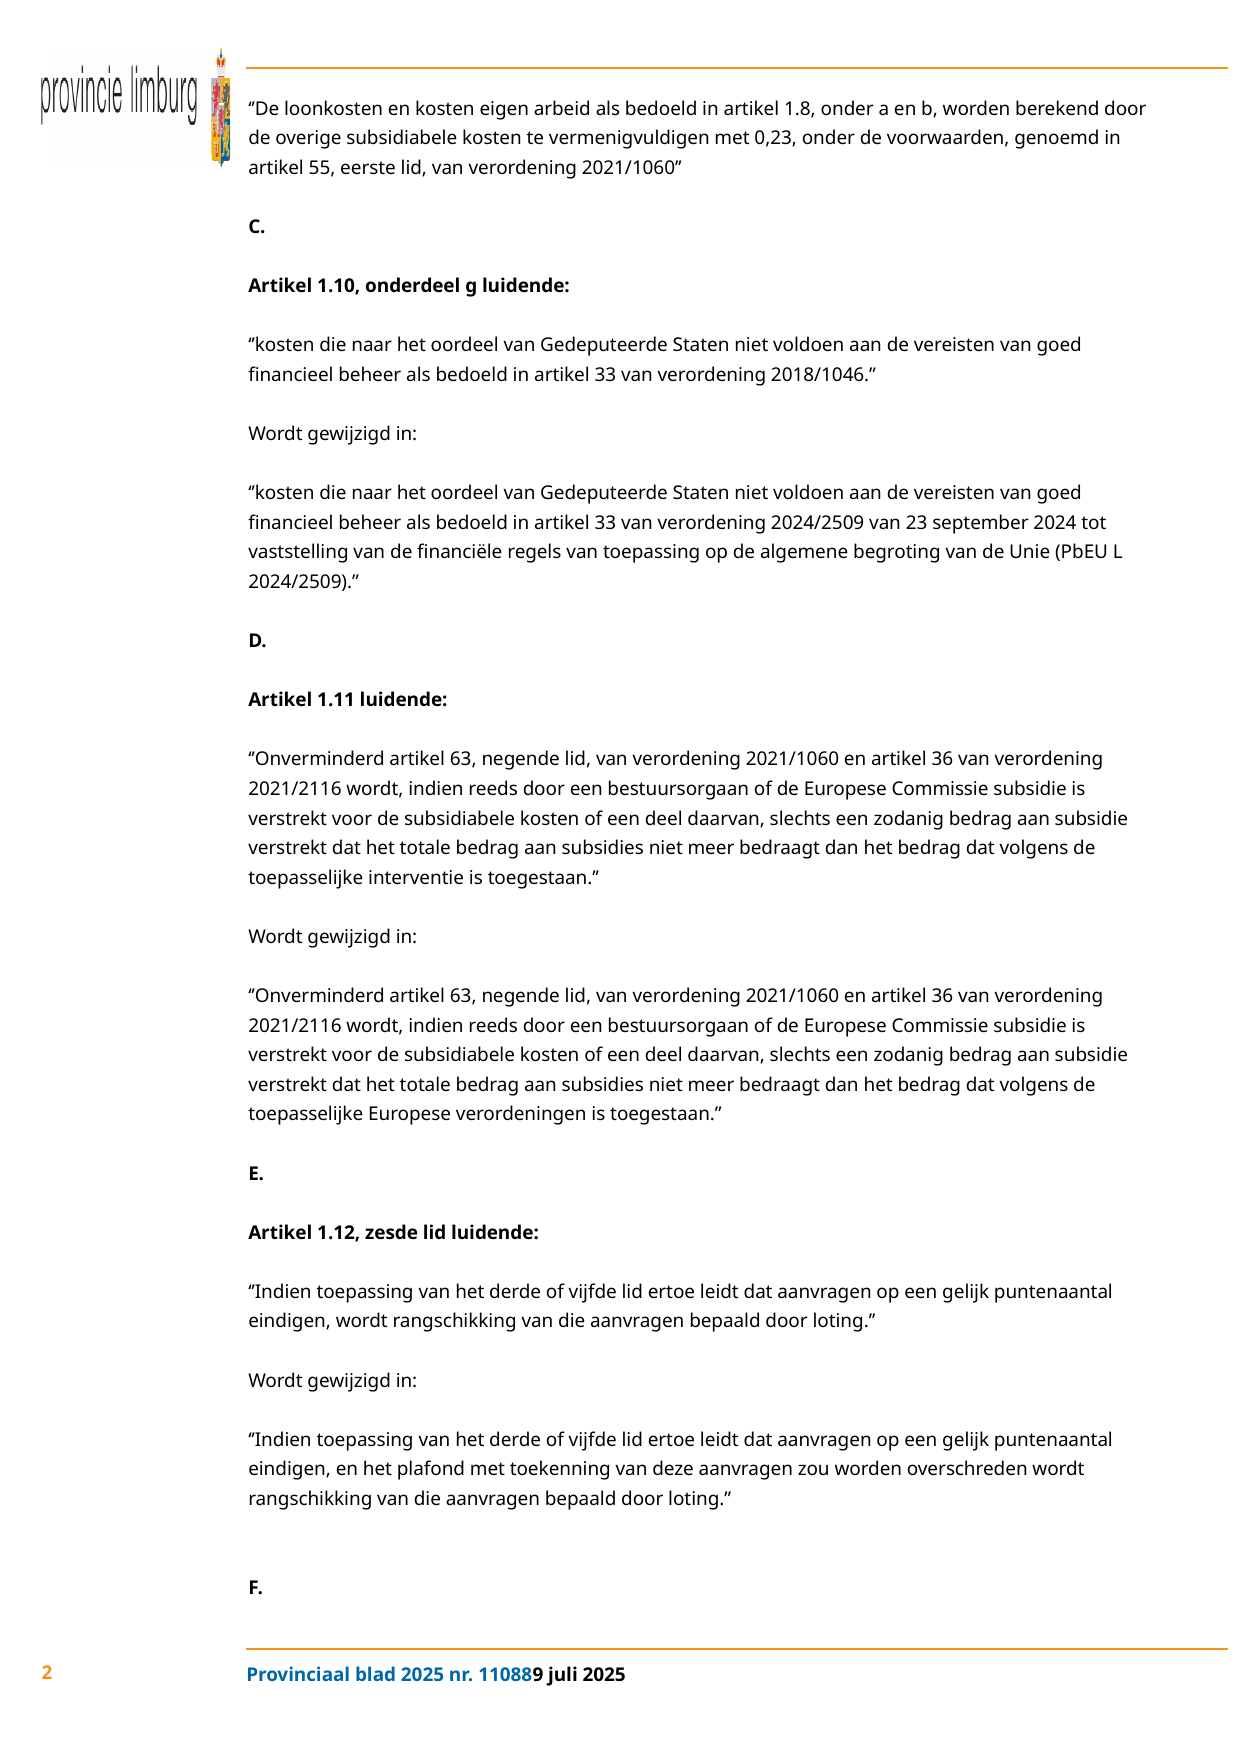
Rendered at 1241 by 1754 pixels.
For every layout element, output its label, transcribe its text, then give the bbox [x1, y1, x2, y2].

text ‘’Onverminderd artikel 63, negende lid, van verordening 2021/1060 en artikel 36 van verordening 2021/2116 wordt, indien reeds door een bestuursorgaan of de Europese Commissie subsidie is verstrekt voor de subsidiabele kosten of een deel daarvan, slechts een zodanig bedrag aan subsidie verstrekt dat het totale bedrag aan subsidies niet meer bedraagt dan het bedrag dat volgens de toepasselijke interventie is toegestaan.’’ [248, 746, 1152, 890]
text ‘’kosten die naar het oordeel van Gedeputeerde Staten niet voldoen aan de vereisten van goed financieel beheer als bedoeld in artikel 33 van verordening 2024/2509 van 23 september 2024 tot vaststelling van de financiële regels van toepassing op de algemene begroting van de Unie (PbEU L 2024/2509).’’ [248, 479, 1152, 594]
text Wordt gewijzigd in: [248, 923, 1152, 949]
text Wordt gewijzigd in: [248, 1367, 1152, 1393]
text ‘’kosten die naar het oordeel van Gedeputeerde Staten niet voldoen aan de vereisten van goed financieel beheer als bedoeld in artikel 33 van verordening 2018/1046.’’ [248, 331, 1152, 387]
text ‘’Indien toepassing van het derde of vijfde lid ertoe leidt dat aanvragen op een gelijk puntenaantal eindigen, wordt rangschikking van die aanvragen bepaald door loting.’’ [248, 1278, 1152, 1333]
text Artikel 1.11 luidende: [248, 686, 1152, 712]
text ‘’De loonkosten en kosten eigen arbeid als bedoeld in artikel 1.8, onder a en b, worden berekend door de overige subsidiabele kosten te vermenigvuldigen met 0,23, onder de voorwaarden, genoemd in artikel 55, eerste lid, van verordening 2021/1060’’ [248, 95, 1152, 180]
text Wordt gewijzigd in: [248, 420, 1152, 446]
picture [41, 47, 231, 172]
text ‘’Indien toepassing van het derde of vijfde lid ertoe leidt dat aanvragen op een gelijk puntenaantal eindigen, en het plafond met toekenning van deze aanvragen zou worden overschreden wordt rangschikking van die aanvragen bepaald door loting.’’ [248, 1426, 1152, 1511]
text C. [248, 213, 1152, 239]
text Artikel 1.10, onderdeel g luidende: [248, 272, 1152, 298]
text D. [248, 627, 1152, 653]
text ‘’Onverminderd artikel 63, negende lid, van verordening 2021/1060 en artikel 36 van verordening 2021/2116 wordt, indien reeds door een bestuursorgaan of de Europese Commissie subsidie is verstrekt voor de subsidiabele kosten of een deel daarvan, slechts een zodanig bedrag aan subsidie verstrekt dat het totale bedrag aan subsidies niet meer bedraagt dan het bedrag dat volgens de toepasselijke Europese verordeningen is toegestaan.’’ [248, 982, 1152, 1126]
text F. [248, 1574, 1152, 1600]
text E. [248, 1160, 1152, 1186]
text Artikel 1.12, zesde lid luidende: [248, 1219, 1152, 1245]
